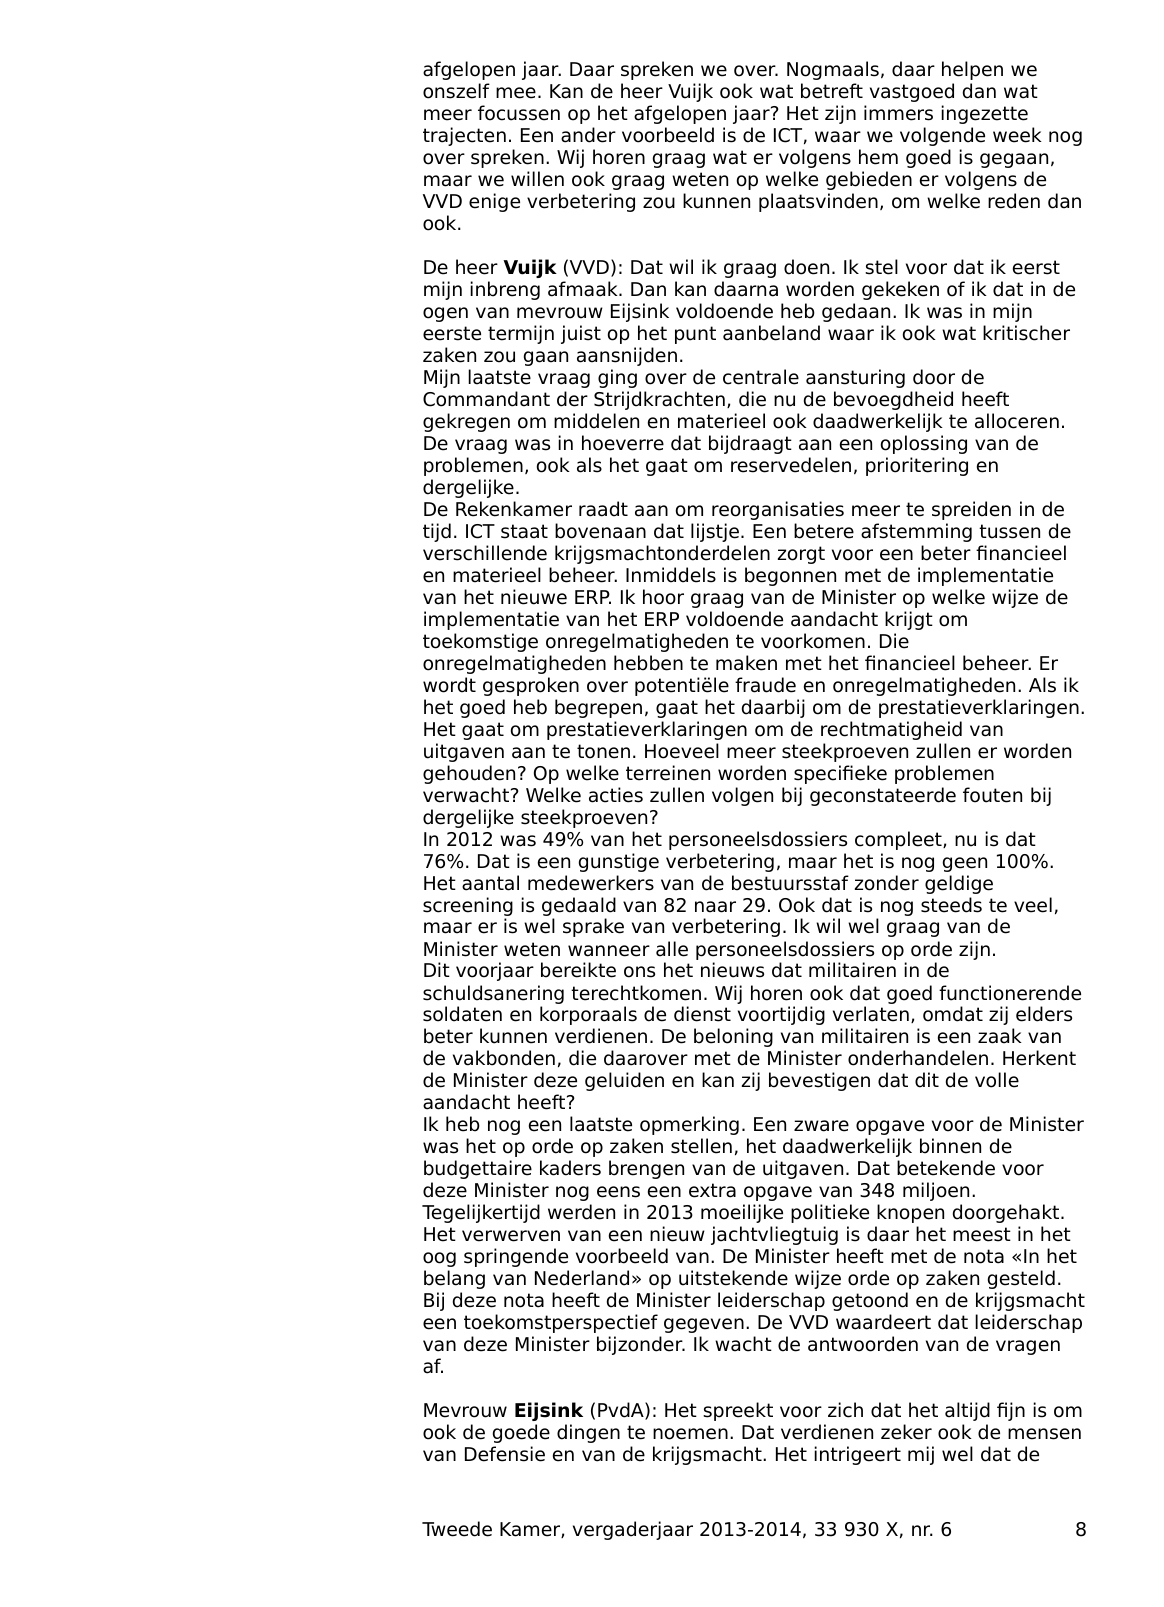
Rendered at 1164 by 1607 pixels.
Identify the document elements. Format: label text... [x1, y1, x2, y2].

text De heer Vuijk (VVD): Dat wil ik graag doen. Ik stel voor dat ik eerst mijn inbreng afmaak. Dan kan daarna worden gekeken of ik dat in de ogen van mevrouw Eijsink voldoende heb gedaan. Ik was in mijn eerste termijn juist op het punt aanbeland waar ik ook wat kritischer zaken zou gaan aansnijden. [422, 257, 1087, 367]
text In 2012 was 49% van het personeelsdossiers compleet, nu is dat 76%. Dat is een gunstige verbetering, maar het is nog geen 100%. Het aantal medewerkers van de bestuursstaf zonder geldige screening is gedaald van 82 naar 29. Ook dat is nog steeds te veel, maar er is wel sprake van verbetering. Ik wil wel graag van de Minister weten wanneer alle personeelsdossiers op orde zijn. [422, 828, 1087, 960]
text Dit voorjaar bereikte ons het nieuws dat militairen in de schuldsanering terechtkomen. Wij horen ook dat goed functionerende soldaten en korporaals de dienst voortijdig verlaten, omdat zij elders beter kunnen verdienen. De beloning van militairen is een zaak van de vakbonden, die daarover met de Minister onderhandelen. Herkent de Minister deze geluiden en kan zij bevestigen dat dit de volle aandacht heeft? [422, 960, 1087, 1114]
text Mevrouw Eijsink (PvdA): Het spreekt voor zich dat het altijd fijn is om ook de goede dingen te noemen. Dat verdienen zeker ook de mensen van Defensie en van de krijgsmacht. Het intrigeert mij wel dat de [422, 1400, 1087, 1466]
text De Rekenkamer raadt aan om reorganisaties meer te spreiden in de tijd. ICT staat bovenaan dat lijstje. Een betere afstemming tussen de verschillende krijgsmachtonderdelen zorgt voor een beter financieel en materieel beheer. Inmiddels is begonnen met de implementatie van het nieuwe ERP. Ik hoor graag van de Minister op welke wijze de implementatie van het ERP voldoende aandacht krijgt om toekomstige onregelmatigheden te voorkomen. Die onregelmatigheden hebben te maken met het financieel beheer. Er wordt gesproken over potentiële fraude en onregelmatigheden. Als ik het goed heb begrepen, gaat het daarbij om de prestatieverklaringen. Het gaat om prestatieverklaringen om de rechtmatigheid van uitgaven aan te tonen. Hoeveel meer steekproeven zullen er worden gehouden? Op welke terreinen worden specifieke problemen verwacht? Welke acties zullen volgen bij geconstateerde fouten bij dergelijke steekproeven? [422, 499, 1087, 828]
text Mijn laatste vraag ging over de centrale aansturing door de Commandant der Strijdkrachten, die nu de bevoegdheid heeft gekregen om middelen en materieel ook daadwerkelijk te alloceren. De vraag was in hoeverre dat bijdraagt aan een oplossing van de problemen, ook als het gaat om reservedelen, prioritering en dergelijke. [422, 367, 1087, 499]
text Ik heb nog een laatste opmerking. Een zware opgave voor de Minister was het op orde op zaken stellen, het daadwerkelijk binnen de budgettaire kaders brengen van de uitgaven. Dat betekende voor deze Minister nog eens een extra opgave van 348 miljoen. Tegelijkertijd werden in 2013 moeilijke politieke knopen doorgehakt. Het verwerven van een nieuw jachtvliegtuig is daar het meest in het oog springende voorbeeld van. De Minister heeft met de nota «In het belang van Nederland» op uitstekende wijze orde op zaken gesteld. Bij deze nota heeft de Minister leiderschap getoond en de krijgsmacht een toekomstperspectief gegeven. De VVD waardeert dat leiderschap van deze Minister bijzonder. Ik wacht de antwoorden van de vragen af. [422, 1114, 1087, 1378]
text afgelopen jaar. Daar spreken we over. Nogmaals, daar helpen we onszelf mee. Kan de heer Vuijk ook wat betreft vastgoed dan wat meer focussen op het afgelopen jaar? Het zijn immers ingezette trajecten. Een ander voorbeeld is de ICT, waar we volgende week nog over spreken. Wij horen graag wat er volgens hem goed is gegaan, maar we willen ook graag weten op welke gebieden er volgens de VVD enige verbetering zou kunnen plaatsvinden, om welke reden dan ook. [422, 59, 1087, 235]
